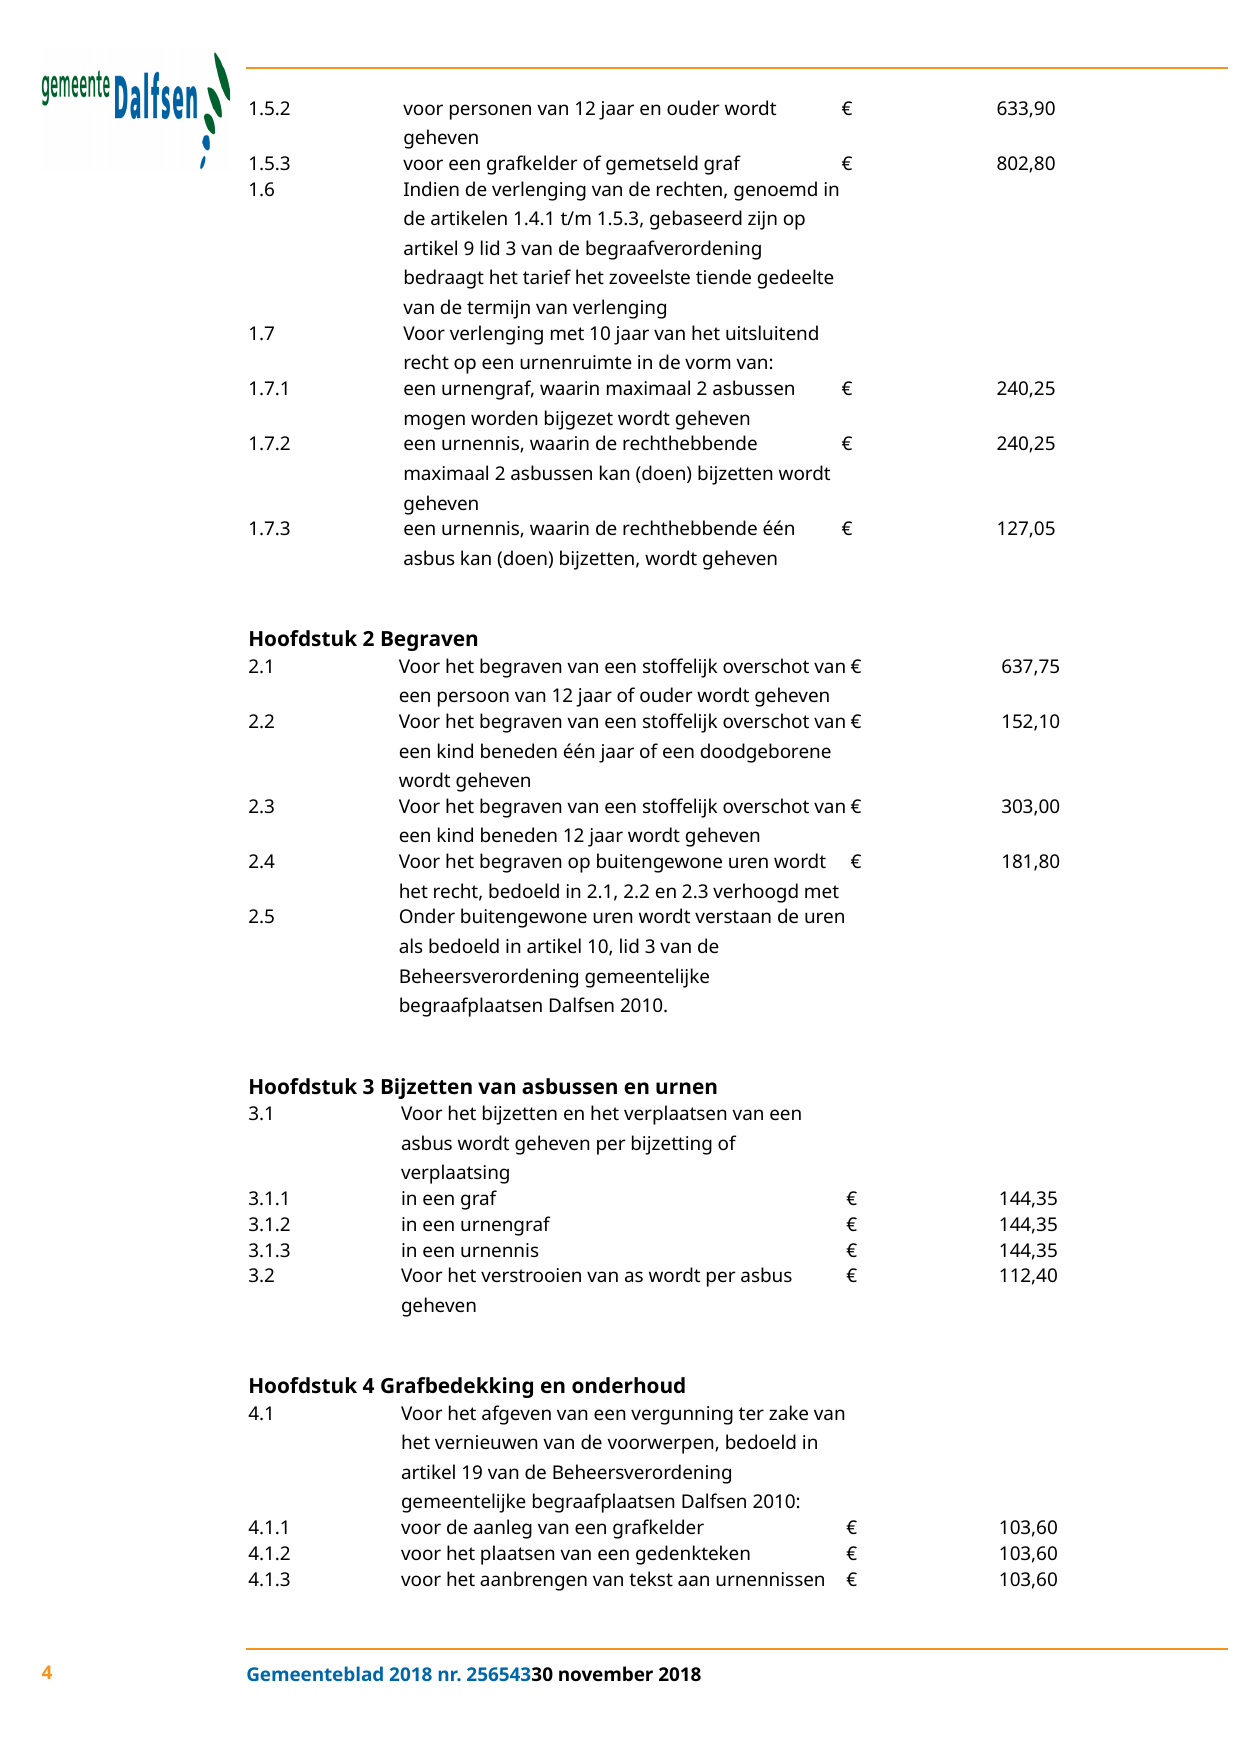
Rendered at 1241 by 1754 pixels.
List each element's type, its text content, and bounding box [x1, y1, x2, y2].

table_cell 633,90 [996, 95, 1152, 150]
table_cell voor een grafkelder of gemetseld graf [403, 150, 841, 176]
table_cell 103,60 [999, 1566, 1152, 1592]
table_cell een urnengraf, waarin maximaal 2 asbussen mogen worden bijgezet wordt geheven [403, 375, 841, 431]
table_cell € [846, 1211, 999, 1237]
table_cell 112,40 [999, 1263, 1152, 1318]
table_cell voor de aanleg van een grafkelder [401, 1515, 846, 1540]
table_cell 144,35 [999, 1237, 1152, 1262]
table_cell 303,00 [1001, 793, 1152, 848]
table_header Voor het begraven van een stoffelijk overschot van een persoon van 12 jaar of ouder wordt geheven [399, 653, 850, 708]
table_cell € [841, 375, 996, 431]
table_cell voor het plaatsen van een gedenkteken [401, 1540, 846, 1566]
table_cell Onder buitengewone uren wordt verstaan de uren als bedoeld in artikel 10, lid 3 van de Beheersverordening gemeentelijke begraafplaatsen Dalfsen 2010. [399, 904, 850, 1018]
table_header [999, 1100, 1152, 1185]
table_cell 1.7.1 [248, 375, 403, 431]
table_cell € [850, 849, 1001, 904]
table_cell € [841, 95, 996, 150]
table_header [846, 1100, 999, 1185]
table_header 637,75 [1001, 653, 1152, 708]
table_cell 2.4 [248, 849, 398, 904]
table_header 4.1 [248, 1400, 401, 1514]
table_cell 4.1.2 [248, 1540, 401, 1566]
table_header Voor het bijzetten en het verplaatsen van een asbus wordt geheven per bijzetting of verplaatsing [401, 1100, 846, 1185]
table_cell [841, 320, 996, 375]
table_cell een urnennis, waarin de rechthebbende maximaal 2 asbussen kan (doen) bijzetten wordt geheven [403, 431, 841, 515]
table_cell 103,60 [999, 1540, 1152, 1566]
table_cell 3.1.2 [248, 1211, 401, 1237]
table_cell € [846, 1263, 999, 1318]
table_cell Voor het begraven van een stoffelijk overschot van een kind beneden 12 jaar wordt geheven [399, 793, 850, 848]
table_cell 4.1.3 [248, 1566, 401, 1592]
table_cell 2.5 [248, 904, 398, 1018]
table_header [999, 1400, 1152, 1514]
table_cell 3.2 [248, 1263, 401, 1318]
table_cell € [846, 1237, 999, 1262]
table_cell 4.1.1 [248, 1515, 401, 1540]
table_cell € [841, 515, 996, 571]
table_cell voor personen van 12 jaar en ouder wordt geheven [403, 95, 841, 150]
table_cell in een graf [401, 1185, 846, 1211]
table_cell 3.1.3 [248, 1237, 401, 1262]
table_cell 1.7.3 [248, 515, 403, 571]
table_cell € [841, 150, 996, 176]
text Hoofdstuk 3 Bijzetten van asbussen en urnen [248, 1072, 1152, 1100]
table_cell 2.2 [248, 708, 398, 793]
table_cell [841, 176, 996, 320]
table_cell [996, 176, 1152, 320]
text Hoofdstuk 2 Begraven [248, 624, 1152, 653]
table_cell in een urnengraf [401, 1211, 846, 1237]
table_cell 1.5.2 [248, 95, 403, 150]
table_header 3.1 [248, 1100, 401, 1185]
table_cell 1.5.3 [248, 150, 403, 176]
table_cell Voor het verstrooien van as wordt per asbus geheven [401, 1263, 846, 1318]
table_cell 144,35 [999, 1211, 1152, 1237]
table_cell Indien de verlenging van de rechten, genoemd in de artikelen 1.4.1 t/m 1.5.3, gebaseerd zijn op artikel 9 lid 3 van de begraafverordening bedraagt het tarief het zoveelste tiende gedeelte van de termijn van verlenging [403, 176, 841, 320]
table_cell Voor het begraven van een stoffelijk overschot van een kind beneden één jaar of een doodgeborene wordt geheven [399, 708, 850, 793]
table_header € [850, 653, 1001, 708]
table_cell 127,05 [996, 515, 1152, 571]
table_cell 103,60 [999, 1515, 1152, 1540]
table_cell voor het aanbrengen van tekst aan urnennissen [401, 1566, 846, 1592]
table_cell 1.6 [248, 176, 403, 320]
table_cell 1.7.2 [248, 431, 403, 515]
table_cell 2.3 [248, 793, 398, 848]
table_cell € [846, 1566, 999, 1592]
table_cell 802,80 [996, 150, 1152, 176]
table_cell € [850, 708, 1001, 793]
table_cell [996, 320, 1152, 375]
table_cell € [846, 1185, 999, 1211]
table_header [846, 1400, 999, 1514]
table_header Voor het afgeven van een vergunning ter zake van het vernieuwen van de voorwerpen, bedoeld in artikel 19 van de Beheersverordening gemeentelijke begraafplaatsen Dalfsen 2010: [401, 1400, 846, 1514]
table_cell 1.7 [248, 320, 403, 375]
table_cell 240,25 [996, 431, 1152, 515]
table_cell 144,35 [999, 1185, 1152, 1211]
picture [41, 47, 231, 172]
table_cell 240,25 [996, 375, 1152, 431]
table_cell een urnennis, waarin de rechthebbende één asbus kan (doen) bijzetten, wordt geheven [403, 515, 841, 571]
table_cell 181,80 [1001, 849, 1152, 904]
table_cell € [841, 431, 996, 515]
table_cell 3.1.1 [248, 1185, 401, 1211]
table_cell € [846, 1540, 999, 1566]
table_cell € [850, 793, 1001, 848]
table_cell [850, 904, 1001, 1018]
table_cell 152,10 [1001, 708, 1152, 793]
table_header 2.1 [248, 653, 398, 708]
table_cell [1001, 904, 1152, 1018]
table_cell Voor verlenging met 10 jaar van het uitsluitend recht op een urnenruimte in de vorm van: [403, 320, 841, 375]
table_cell in een urnennis [401, 1237, 846, 1262]
table_cell € [846, 1515, 999, 1540]
text Hoofdstuk 4 Grafbedekking en onderhoud [248, 1371, 1152, 1400]
table_cell Voor het begraven op buitengewone uren wordt het recht, bedoeld in 2.1, 2.2 en 2.3 verhoogd met [399, 849, 850, 904]
